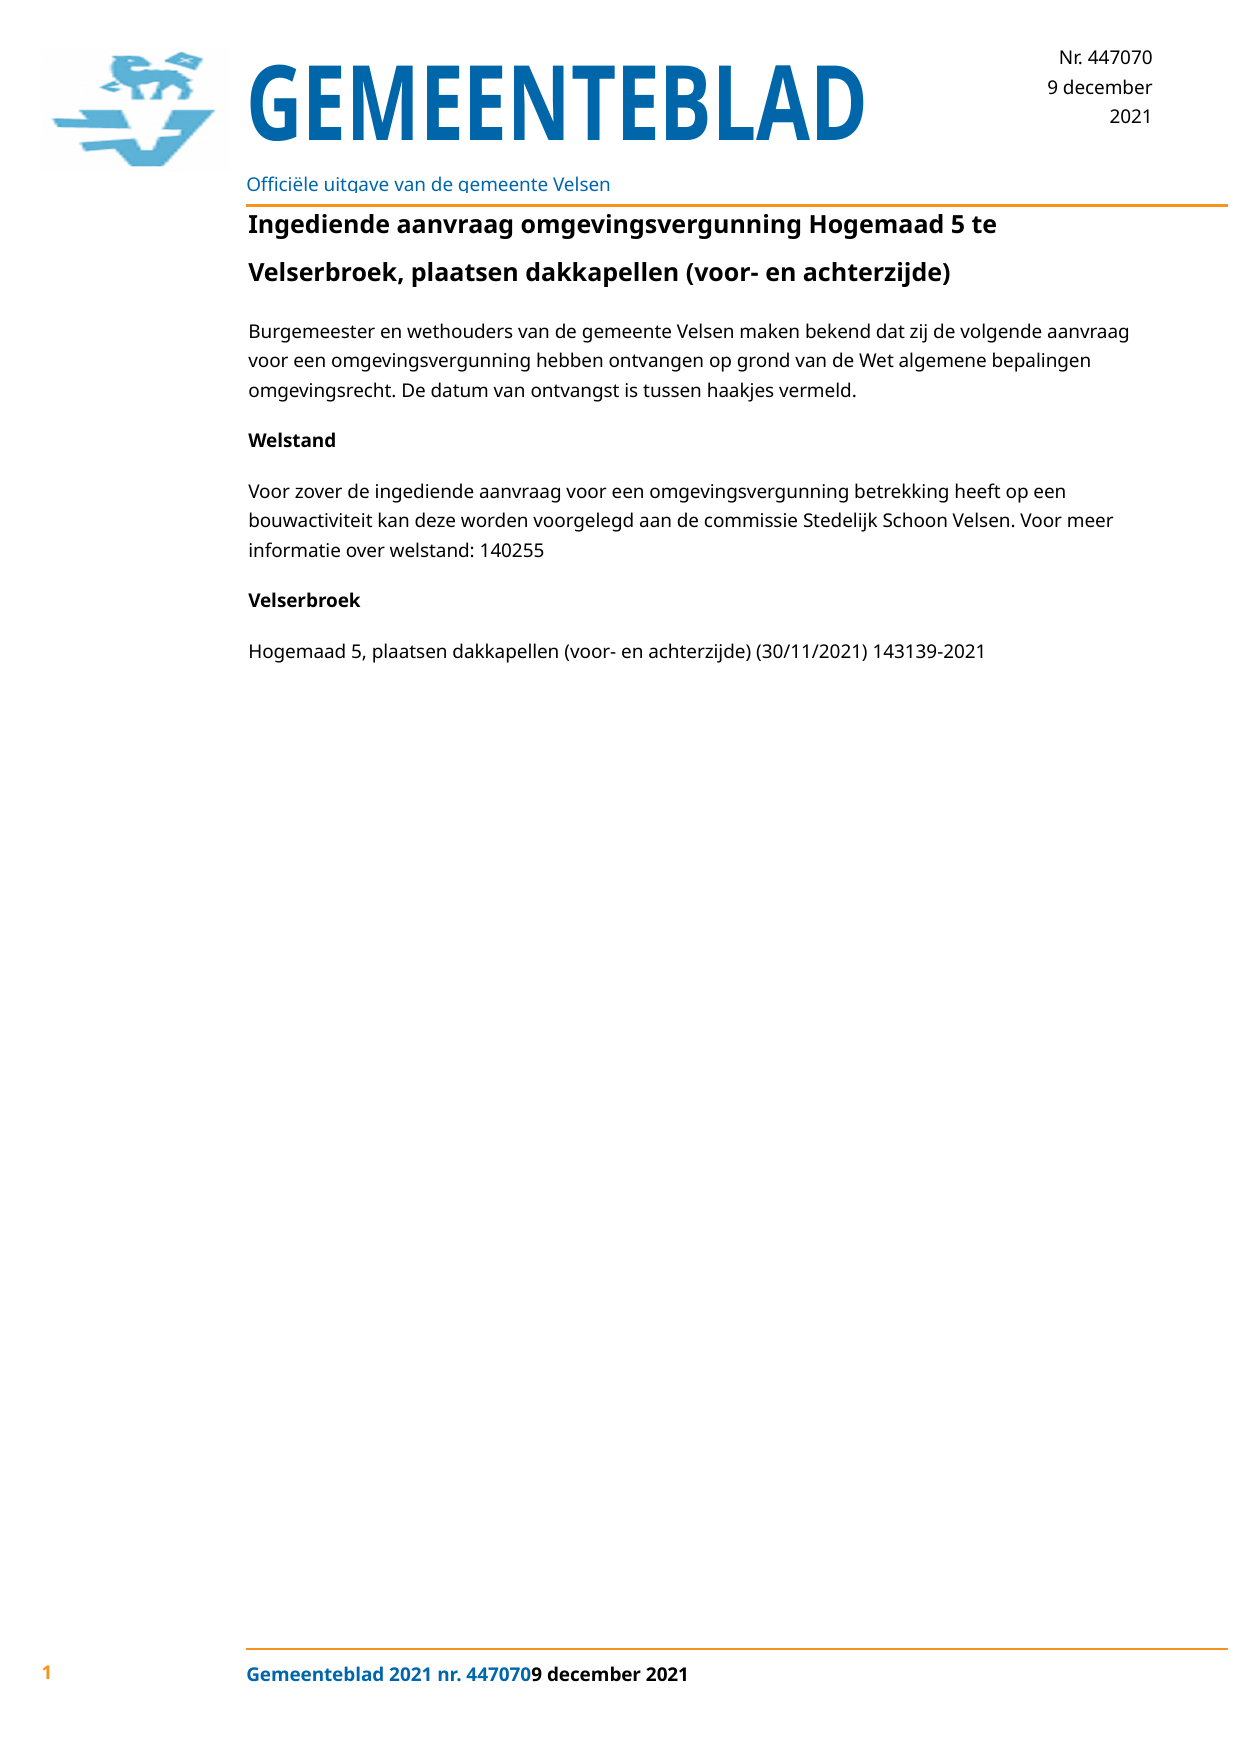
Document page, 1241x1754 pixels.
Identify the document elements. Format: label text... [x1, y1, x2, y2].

text Welstand [248, 427, 1152, 453]
text Burgemeester en wethouders van de gemeente Velsen maken bekend dat zij de volgende aanvraag voor een omgevingsvergunning hebben ontvangen op grond van de Wet algemene bepalingen omgevingsrecht. De datum van ontvangst is tussen haakjes vermeld. [248, 318, 1152, 403]
text Ingediende aanvraag omgevingsvergunning Hogemaad 5 te Velserbroek, plaatsen dakkapellen (voor- en achterzijde) [248, 207, 1152, 288]
text Voor zover de ingediende aanvraag voor een omgevingsvergunning betrekking heeft op een bouwactiviteit kan deze worden voorgelegd aan de commissie Stedelijk Schoon Velsen. Voor meer informatie over welstand: 140255 [248, 478, 1152, 563]
text Hogemaad 5, plaatsen dakkapellen (voor- en achterzijde) (30/11/2021) 143139-2021 [248, 638, 1152, 664]
text Velserbroek [248, 587, 1152, 613]
picture [41, 47, 231, 172]
